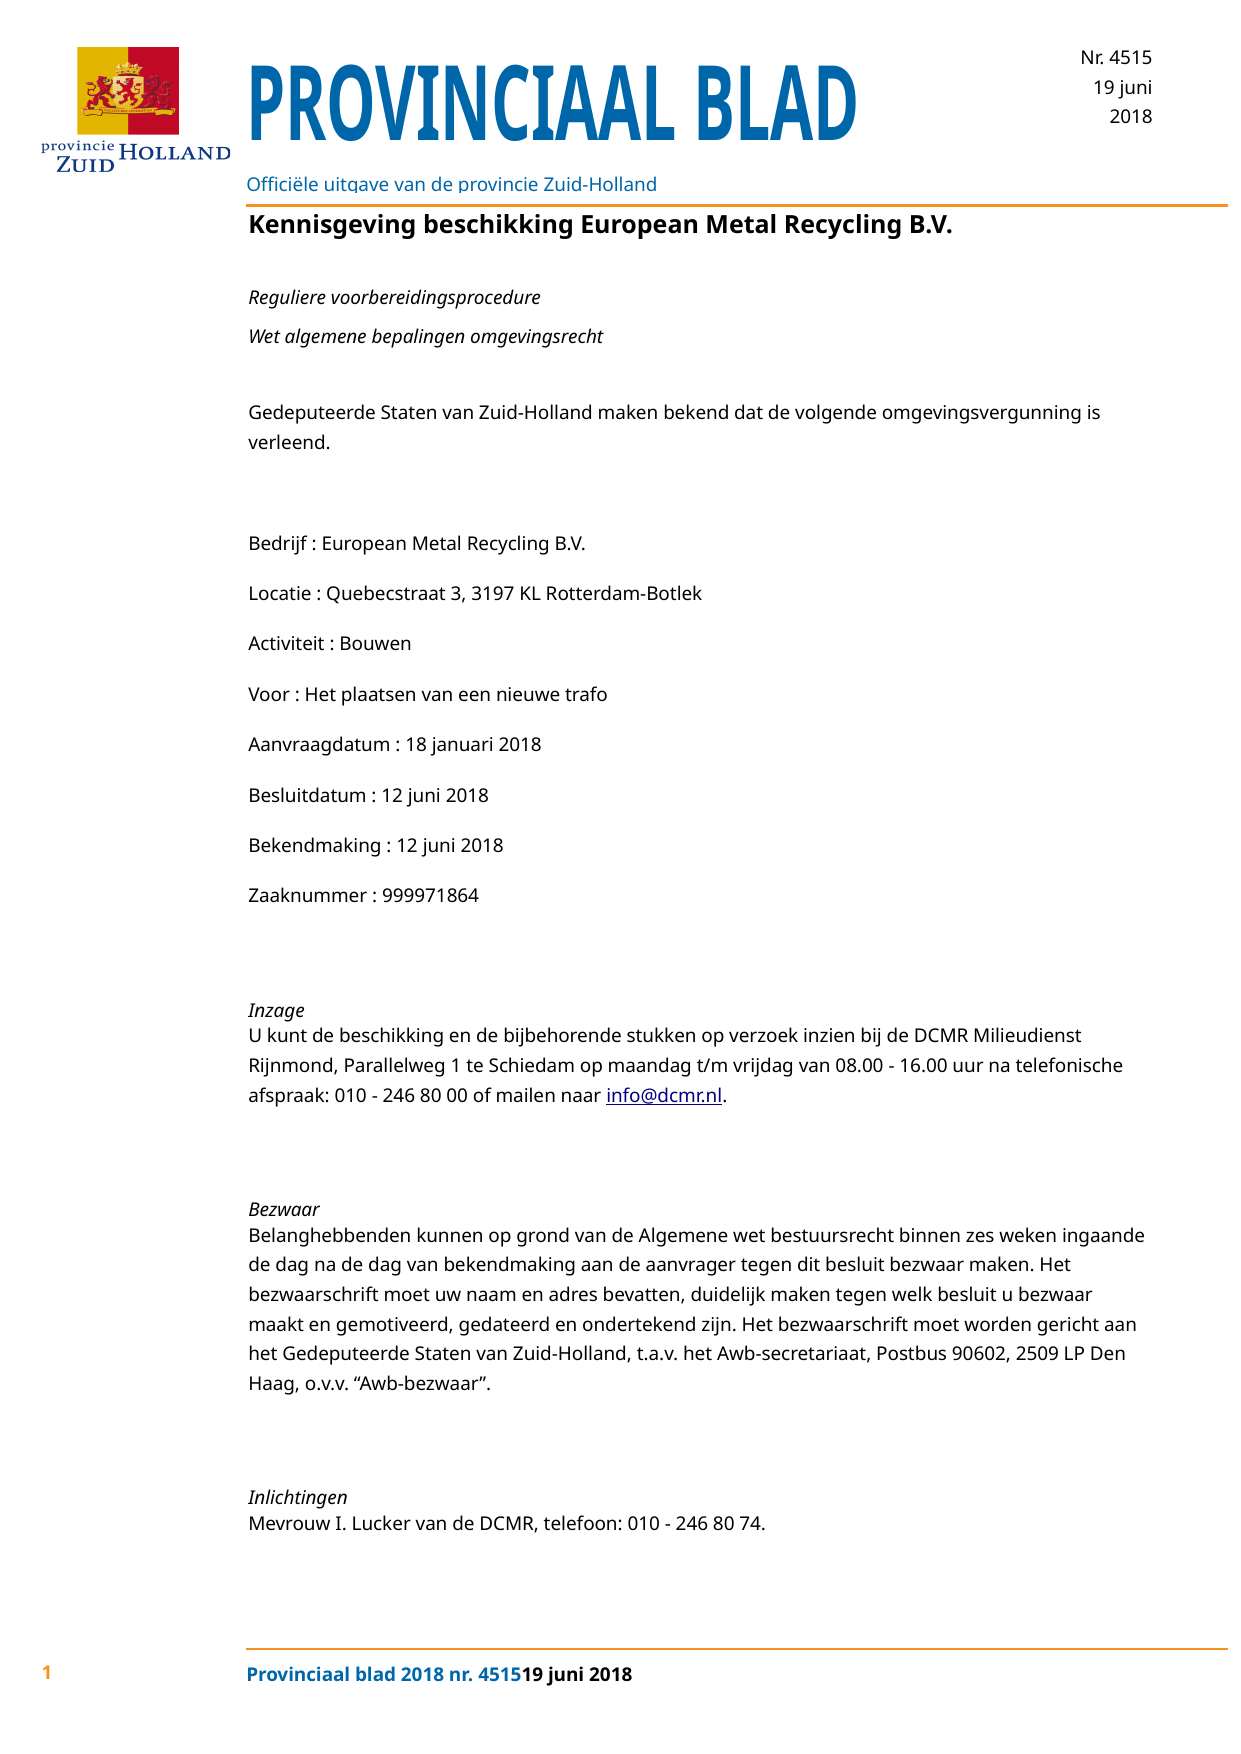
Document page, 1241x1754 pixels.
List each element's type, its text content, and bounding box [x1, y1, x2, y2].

text Voor : Het plaatsen van een nieuwe trafo [248, 681, 1152, 707]
text Inlichtingen [248, 1484, 1152, 1510]
text Belanghebbenden kunnen op grond van de Algemene wet bestuursrecht binnen zes weken ingaande de dag na de dag van bekendmaking aan de aanvrager tegen dit besluit bezwaar maken. Het bezwaarschrift moet uw naam en adres bevatten, duidelijk maken tegen welk besluit u bezwaar maakt en gemotiveerd, gedateerd en ondertekend zijn. Het bezwaarschrift moet worden gericht aan het Gedeputeerde Staten van Zuid-Holland, t.a.v. het Awb-secretariaat, Postbus 90602, 2509 LP Den Haag, o.v.v. “Awb-bezwaar”. [248, 1222, 1152, 1396]
picture [41, 47, 231, 172]
text Reguliere voorbereidingsprocedure [248, 284, 1152, 309]
text Zaaknummer : 999971864 [248, 883, 1152, 908]
text Wet algemene bepalingen omgevingsrecht [248, 323, 1152, 349]
text Gedeputeerde Staten van Zuid-Holland maken bekend dat de volgende omgevingsvergunning is verleend. [248, 399, 1152, 454]
text Aanvraagdatum : 18 januari 2018 [248, 731, 1152, 757]
text Bekendmaking : 12 juni 2018 [248, 832, 1152, 858]
text Inzage [248, 997, 1152, 1023]
text Activiteit : Bouwen [248, 631, 1152, 656]
text Bedrijf : European Metal Recycling B.V. [248, 530, 1152, 555]
text Bezwaar [248, 1196, 1152, 1222]
text U kunt de beschikking en de bijbehorende stukken op verzoek inzien bij de DCMR Milieudienst Rijnmond, Parallelweg 1 te Schiedam op maandag t/m vrijdag van 08.00 - 16.00 uur na telefonische afspraak: 010 - 246 80 00 of mailen naar info@dcmr.nl. [248, 1023, 1152, 1108]
text Besluitdatum : 12 juni 2018 [248, 782, 1152, 807]
text Mevrouw I. Lucker van de DCMR, telefoon: 010 - 246 80 74. [248, 1510, 1152, 1536]
text Locatie : Quebecstraat 3, 3197 KL Rotterdam-Botlek [248, 580, 1152, 606]
text Kennisgeving beschikking European Metal Recycling B.V. [248, 207, 1152, 241]
